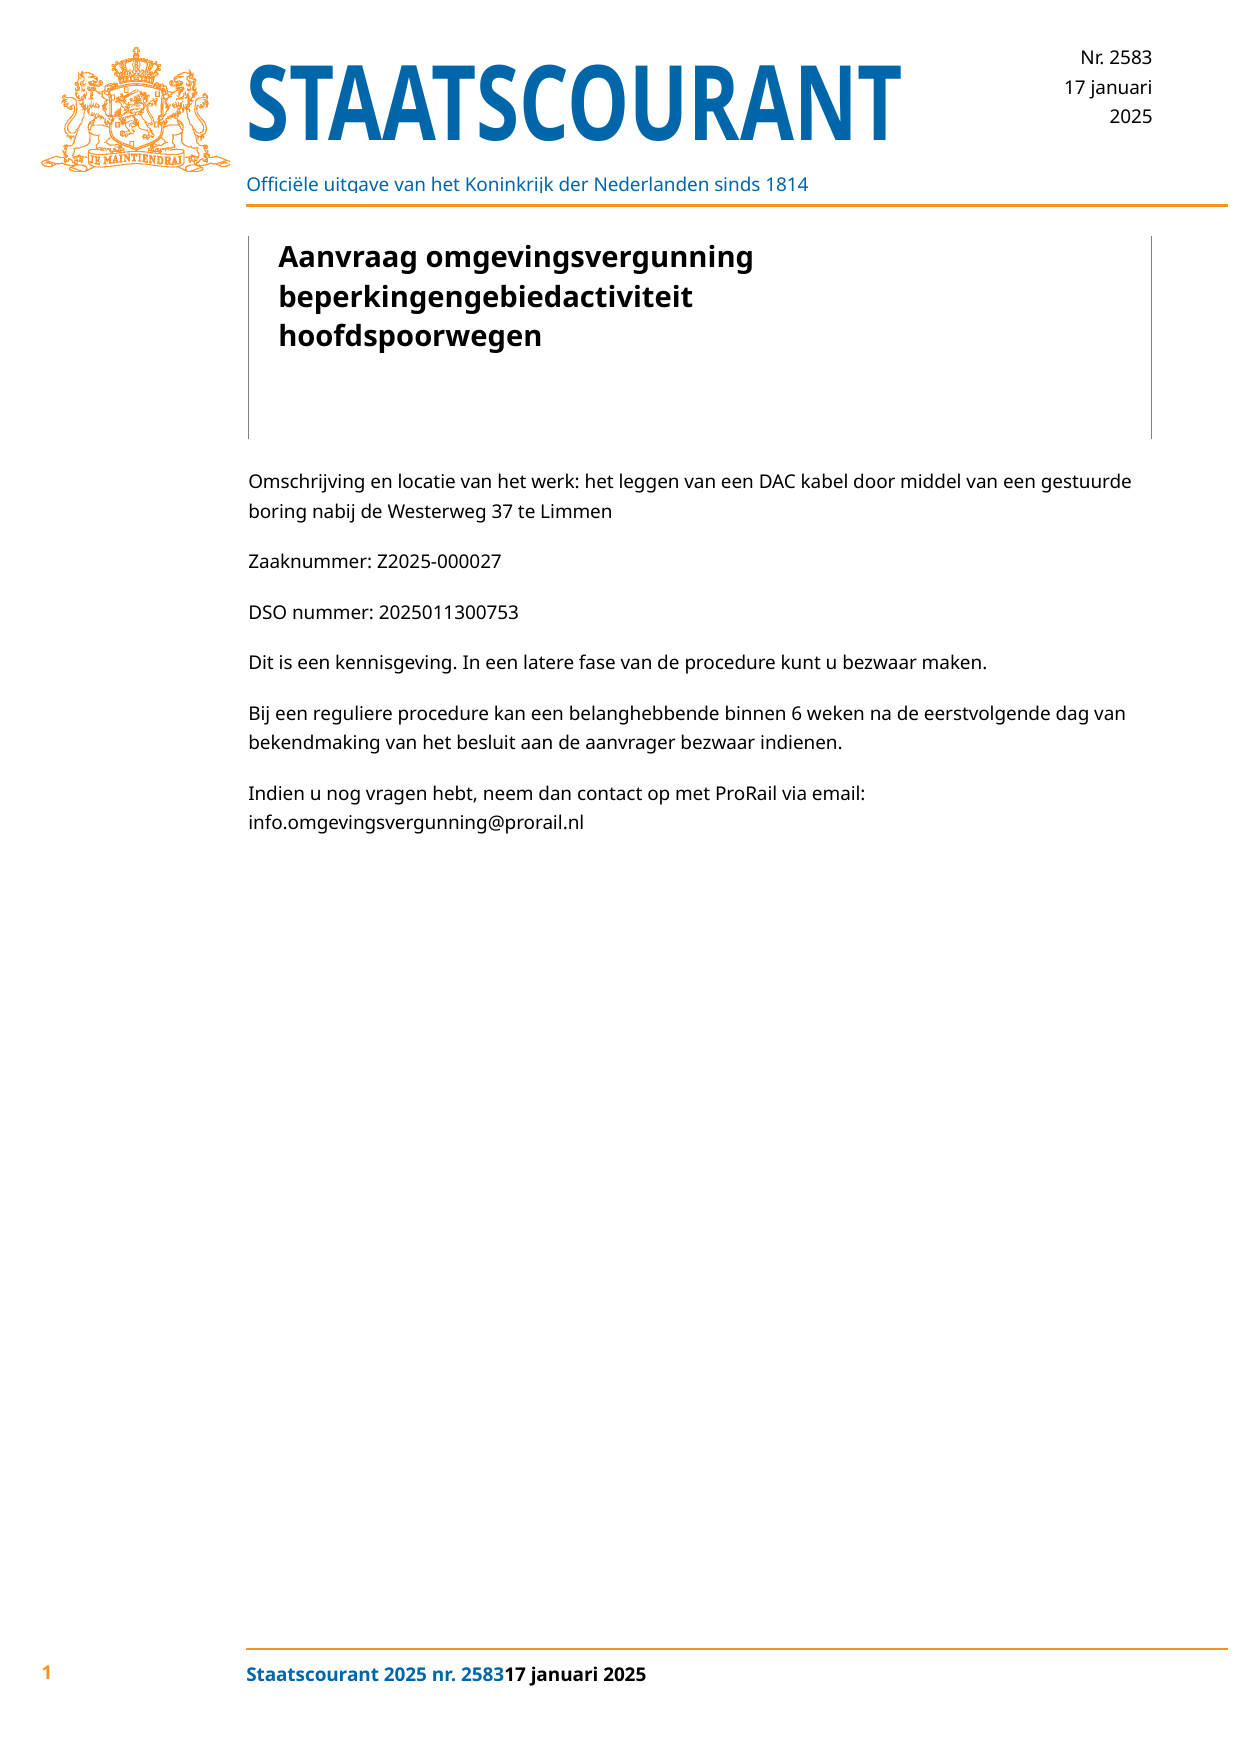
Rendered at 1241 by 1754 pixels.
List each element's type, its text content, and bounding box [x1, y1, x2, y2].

text Omschrijving en locatie van het werk: het leggen van een DAC kabel door middel van een gestuurde boring nabij de Westerweg 37 te Limmen [248, 469, 1152, 524]
table_header [1090, 236, 1151, 413]
text Indien u nog vragen hebt, neem dan contact op met ProRail via email: info.omgevingsvergunning@prorail.nl [248, 780, 1152, 835]
table_header Aanvraag omgevingsvergunning beperkingengebiedactiviteit hoofdspoorwegen [249, 236, 850, 439]
text Dit is een kennisgeving. In een latere fase van de procedure kunt u bezwaar maken. [248, 649, 1152, 675]
text Zaaknummer: Z2025-000027 [248, 549, 1152, 574]
table_header [850, 236, 912, 413]
text DSO nummer: 2025011300753 [248, 599, 1152, 625]
picture [912, 236, 1090, 414]
table_header [850, 414, 1151, 439]
picture [41, 47, 231, 172]
text Bij een reguliere procedure kan een belanghebbende binnen 6 weken na de eerstvolgende dag van bekendmaking van het besluit aan de aanvrager bezwaar indienen. [248, 700, 1152, 755]
